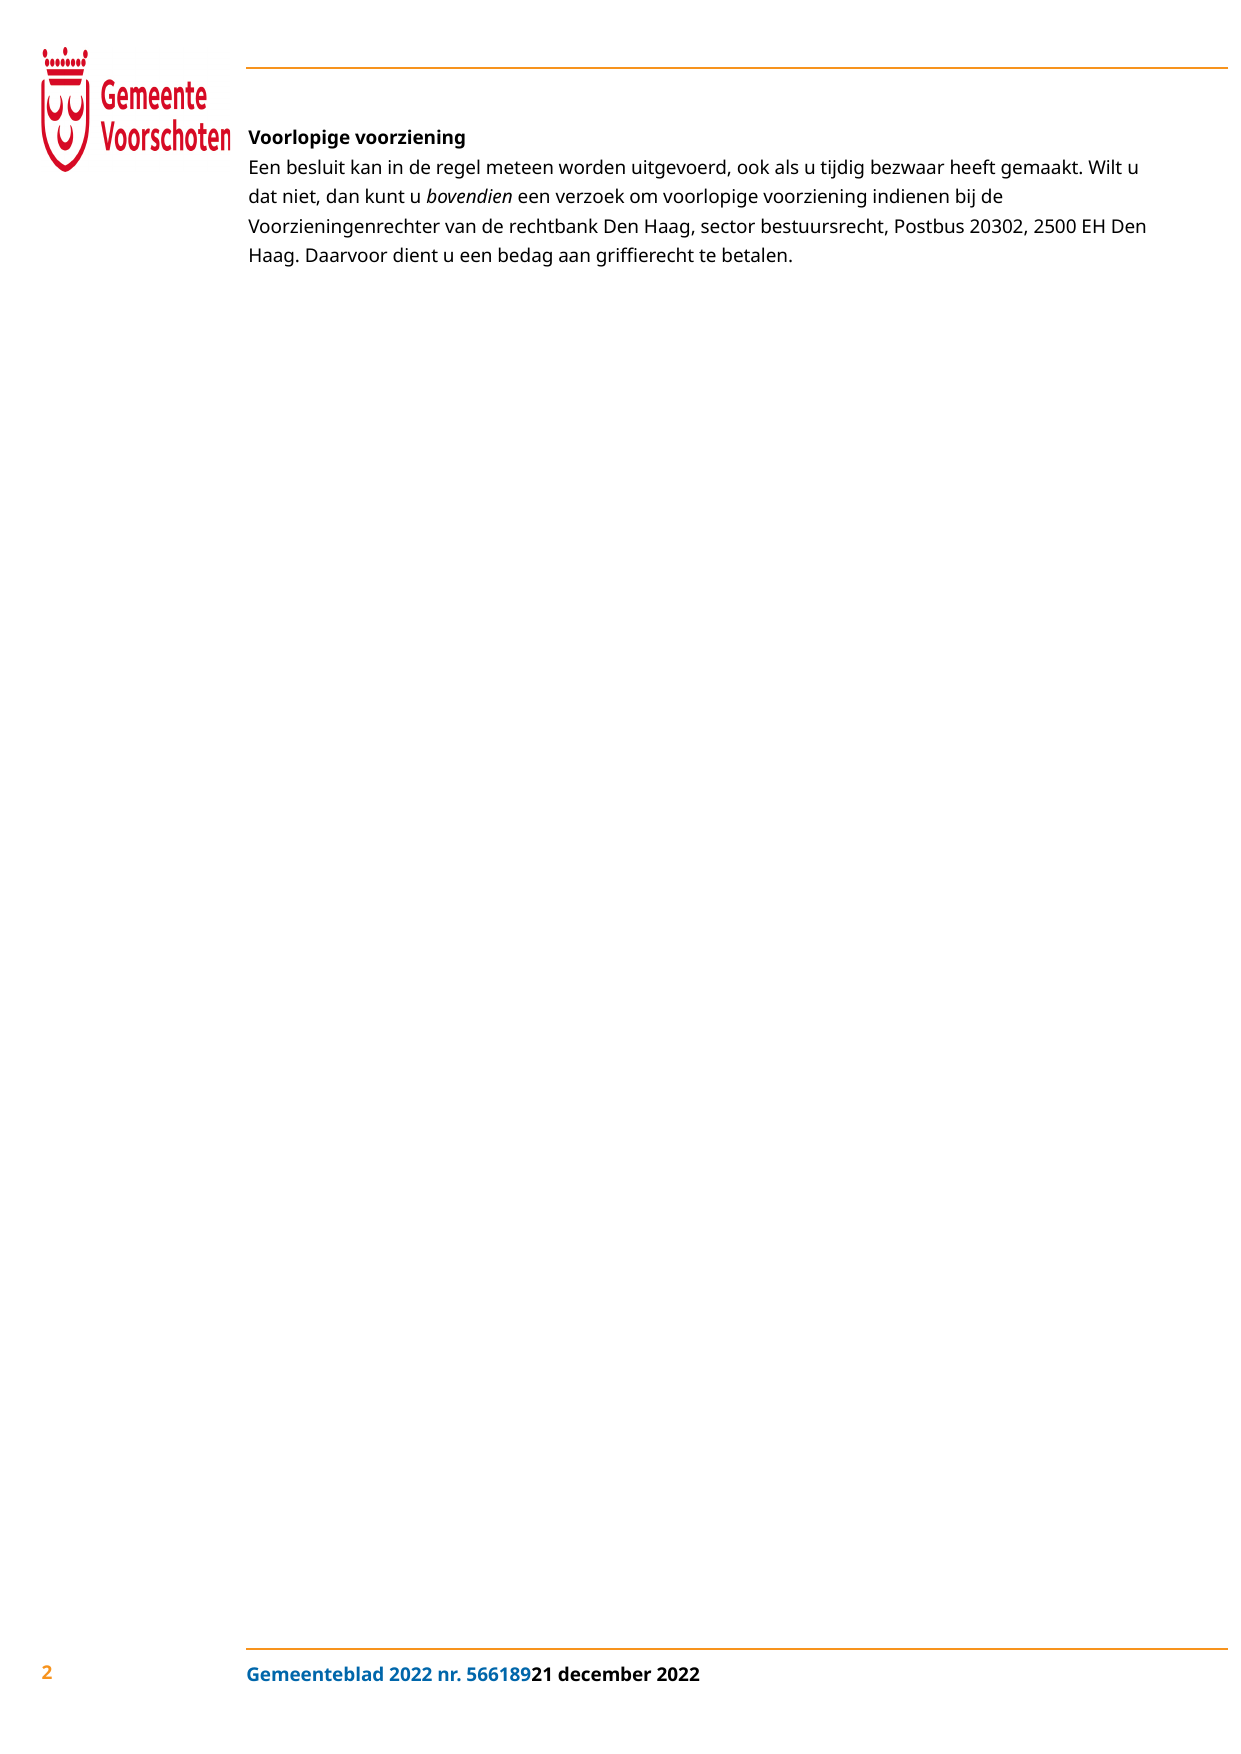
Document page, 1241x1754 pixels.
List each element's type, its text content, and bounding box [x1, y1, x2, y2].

text Een besluit kan in de regel meteen worden uitgevoerd, ook als u tijdig bezwaar heeft gemaakt. Wilt u dat niet, dan kunt u bovendien een verzoek om voorlopige voorziening indienen bij de Voorzieningenrechter van de rechtbank Den Haag, sector bestuursrecht, Postbus 20302, 2500 EH Den Haag. Daarvoor dient u een bedag aan griffierecht te betalen. [248, 154, 1152, 268]
picture [41, 47, 231, 172]
text Voorlopige voorziening [248, 124, 1152, 150]
